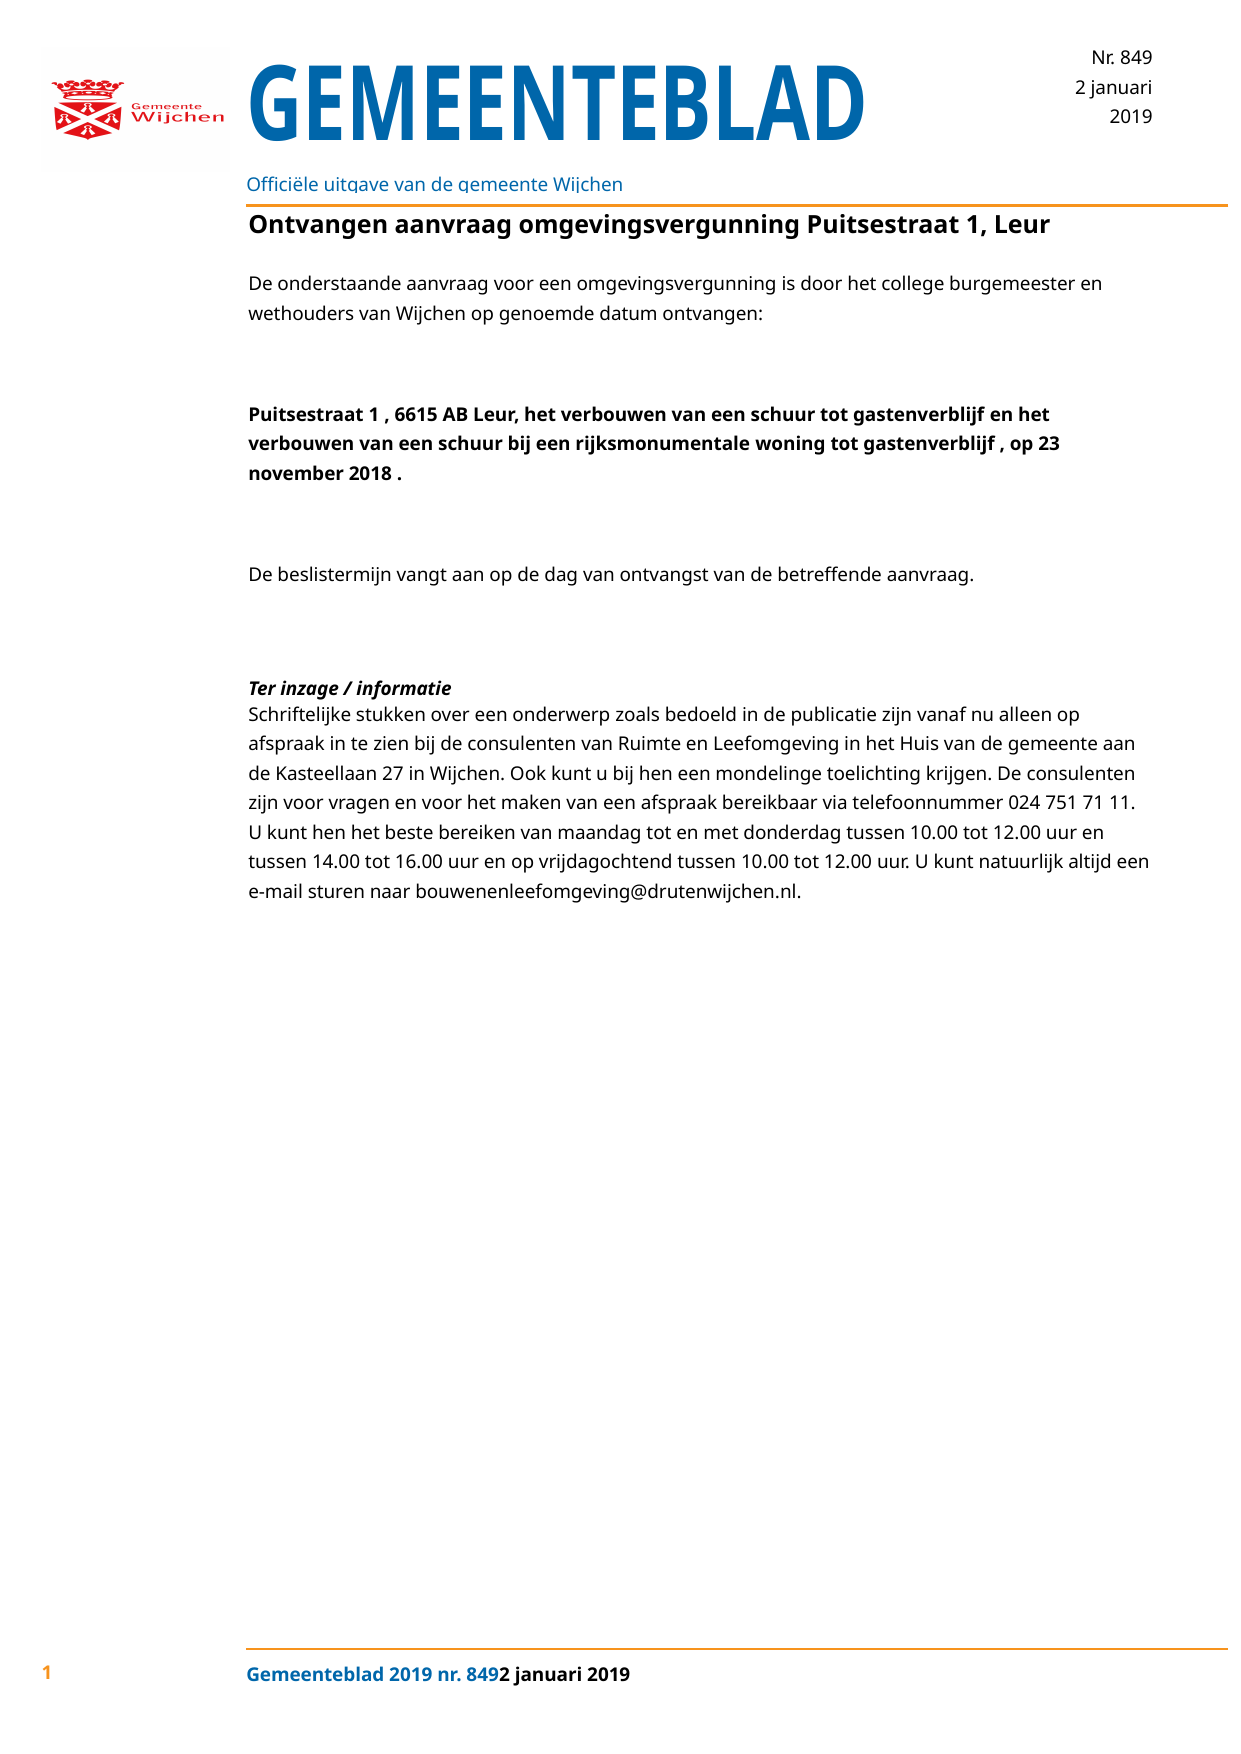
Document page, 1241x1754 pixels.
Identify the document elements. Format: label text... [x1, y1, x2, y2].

text Ter inzage / informatie [248, 675, 1152, 701]
text Schriftelijke stukken over een onderwerp zoals bedoeld in de publicatie zijn vanaf nu alleen op afspraak in te zien bij de consulenten van Ruimte en Leefomgeving in het Huis van de gemeente aan de Kasteellaan 27 in Wijchen. Ook kunt u bij hen een mondelinge toelichting krijgen. De consulenten zijn voor vragen en voor het maken van een afspraak bereikbaar via telefoonnummer 024 751 71 11. U kunt hen het beste bereiken van maandag tot en met donderdag tussen 10.00 tot 12.00 uur en tussen 14.00 tot 16.00 uur en op vrijdagochtend tussen 10.00 tot 12.00 uur. U kunt natuurlijk altijd een e-mail sturen naar bouwenenleefomgeving@drutenwijchen.nl. [248, 701, 1152, 904]
text De beslistermijn vangt aan op de dag van ontvangst van de betreffende aanvraag. [248, 561, 1152, 586]
text Puitsestraat 1 , 6615 AB Leur, het verbouwen van een schuur tot gastenverblijf en het verbouwen van een schuur bij een rijksmonumentale woning tot gastenverblijf , op 23 november 2018 . [248, 401, 1152, 486]
text Ontvangen aanvraag omgevingsvergunning Puitsestraat 1, Leur [248, 207, 1152, 241]
text De onderstaande aanvraag voor een omgevingsvergunning is door het college burgemeester en wethouders van Wijchen op genoemde datum ontvangen: [248, 270, 1152, 326]
picture [41, 47, 231, 172]
